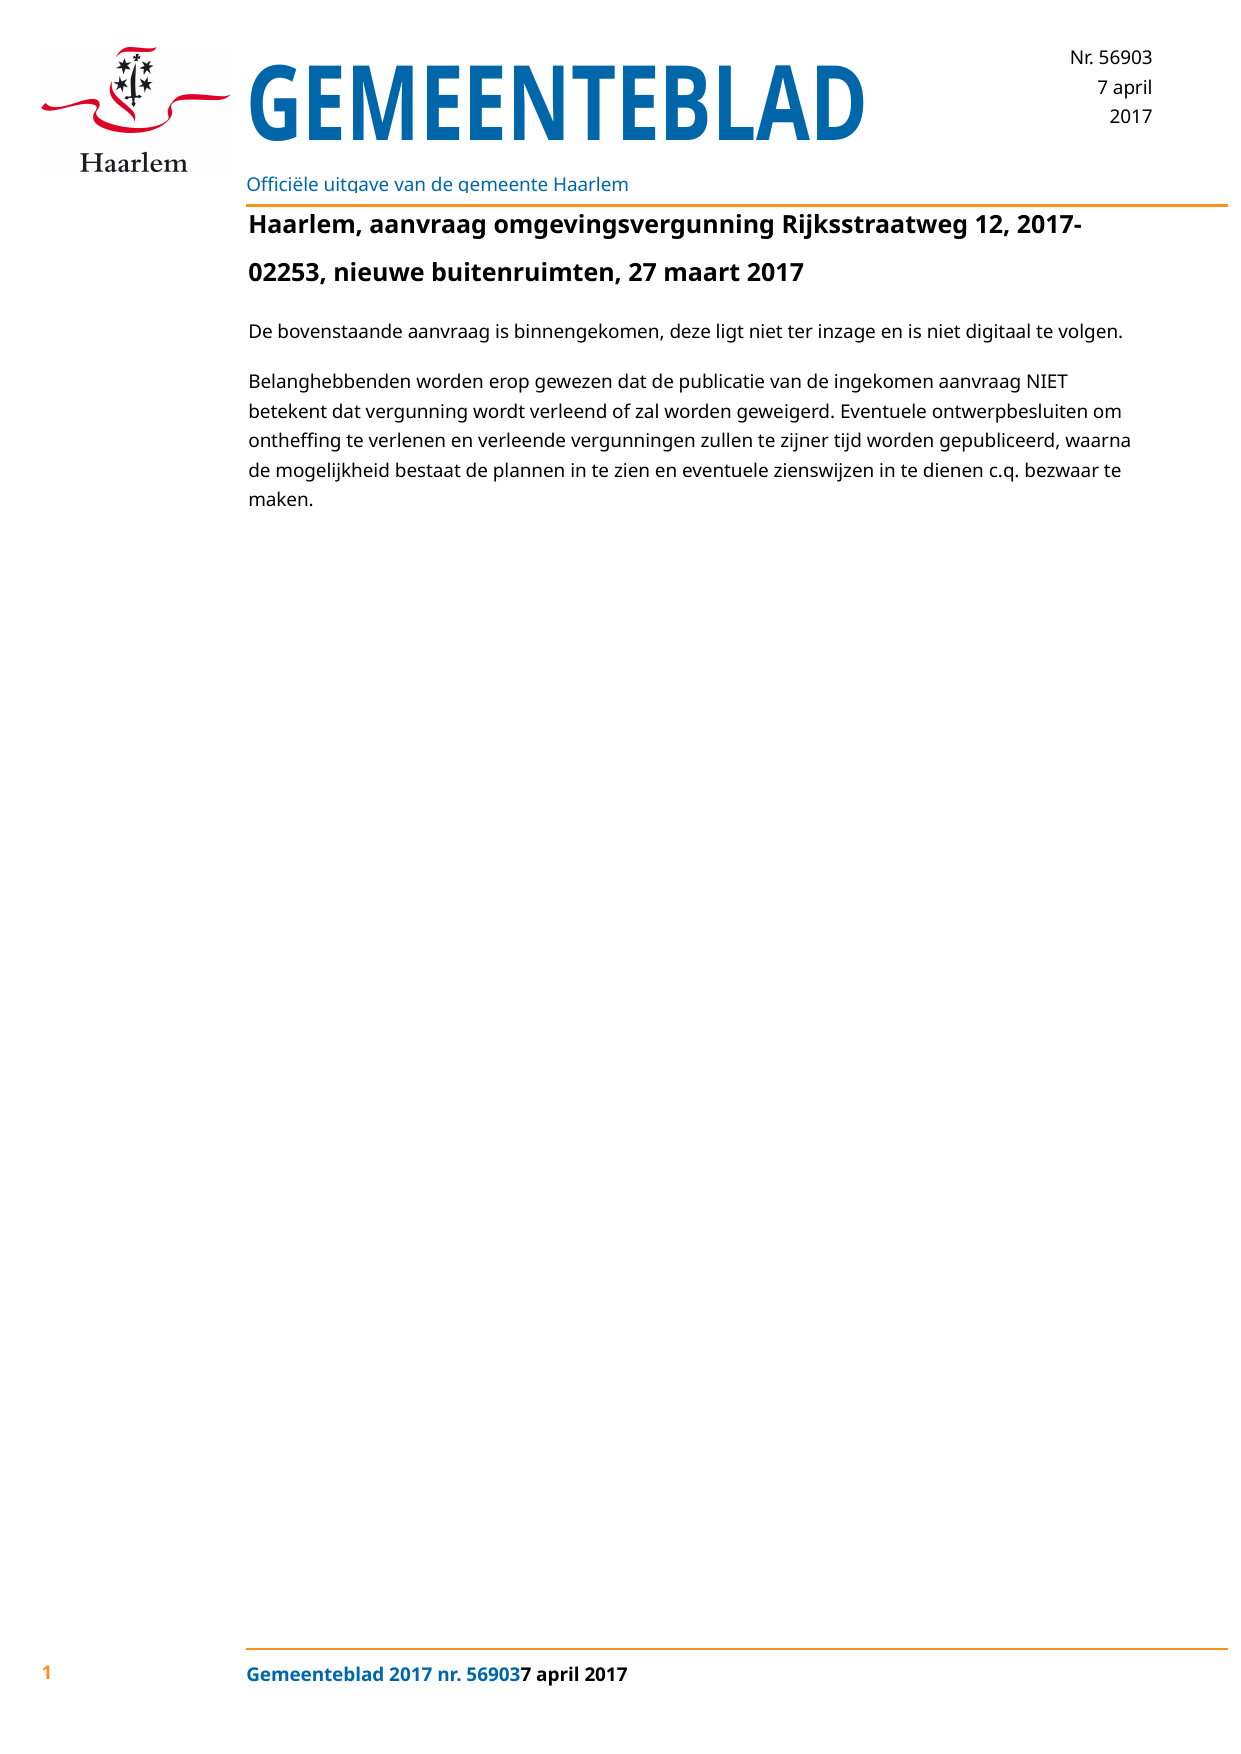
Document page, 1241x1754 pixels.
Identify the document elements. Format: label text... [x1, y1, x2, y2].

text Haarlem, aanvraag omgevingsvergunning Rijksstraatweg 12, 2017-02253, nieuwe buitenruimten, 27 maart 2017 [248, 207, 1152, 288]
text Belanghebbenden worden erop gewezen dat de publicatie van de ingekomen aanvraag NIET betekent dat vergunning wordt verleend of zal worden geweigerd. Eventuele ontwerpbesluiten om ontheffing te verlenen en verleende vergunningen zullen te zijner tijd worden gepubliceerd, waarna de mogelijkheid bestaat de plannen in te zien en eventuele zienswijzen in te dienen c.q. bezwaar te maken. [248, 368, 1152, 512]
picture [41, 47, 231, 172]
text De bovenstaande aanvraag is binnengekomen, deze ligt niet ter inzage en is niet digitaal te volgen. [248, 318, 1152, 344]
